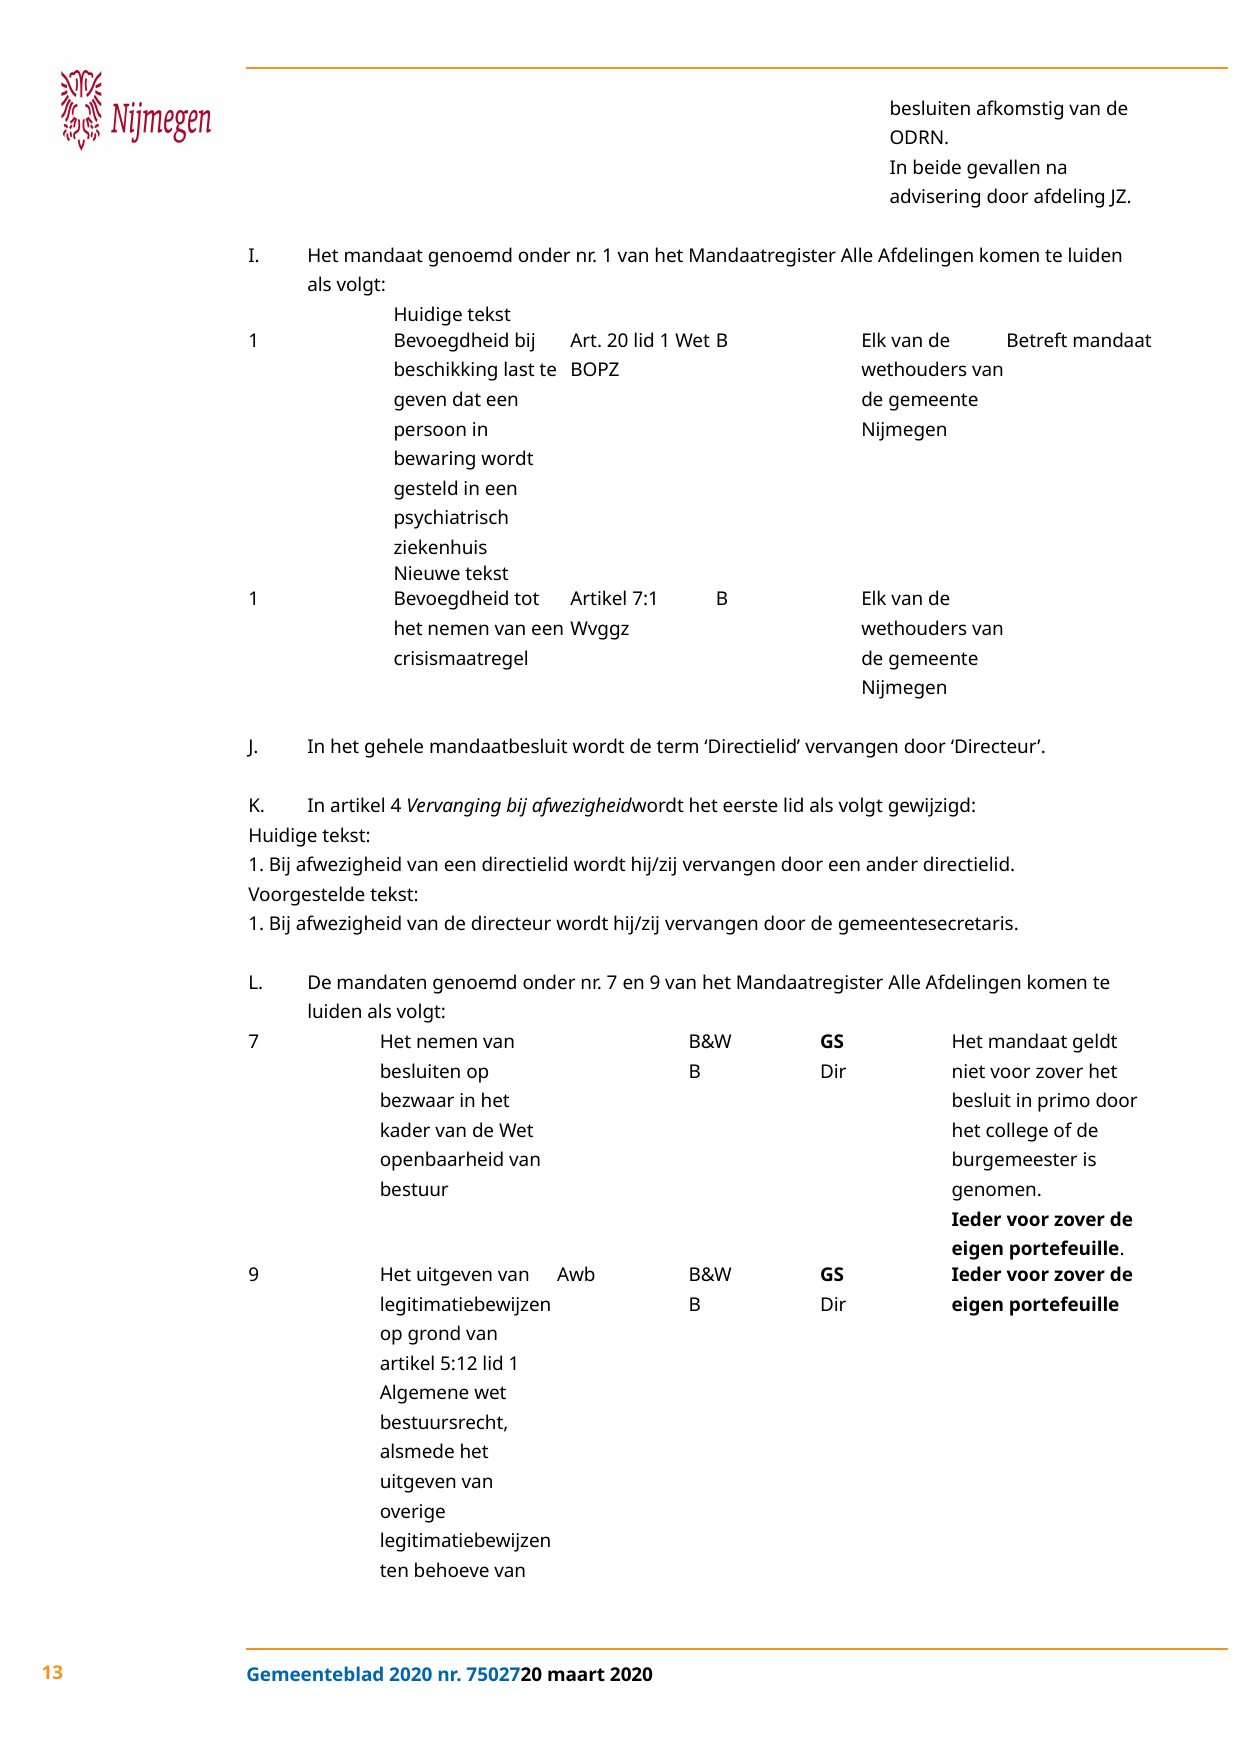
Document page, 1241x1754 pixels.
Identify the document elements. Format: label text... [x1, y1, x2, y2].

table_cell 9 [248, 1261, 379, 1583]
table_cell GS Dir [820, 1261, 951, 1583]
table_cell B [716, 327, 861, 560]
table_cell Artikel 7:1 Wvggz [570, 586, 716, 700]
table_header Het mandaat geldt niet voor zover het besluit in primo door het college of de burgemeester is genomen. Ieder voor zover de eigen portefeuille. [951, 1028, 1152, 1261]
table_header Het nemen van besluiten op bezwaar in het kader van de Wet openbaarheid van bestuur [380, 1028, 557, 1261]
table_cell Ieder voor zover de eigen portefeuille [951, 1261, 1152, 1583]
list De mandaten genoemd onder nr. 7 en 9 van het Mandaatregister Alle Afdelingen komen te luiden als volgt: [248, 969, 1152, 1024]
table_cell [1006, 560, 1152, 586]
table_header [861, 301, 1006, 327]
table_header B&W B [688, 1028, 820, 1261]
table_cell Elk van de wethouders van de gemeente Nijmegen [861, 327, 1006, 560]
table_cell [761, 95, 889, 209]
table_header [248, 301, 393, 327]
table_cell [248, 560, 393, 586]
table_cell Het uitgeven van legitimatiebewijzen op grond van artikel 5:12 lid 1 Algemene wet bestuursrecht, alsmede het uitgeven van overige legitimatiebewijzen ten behoeve van [380, 1261, 557, 1583]
list In artikel 4 Vervanging bij afwezigheidwordt het eerste lid als volgt gewijzigd: [248, 792, 1152, 818]
table_cell [633, 95, 761, 209]
table_cell Elk van de wethouders van de gemeente Nijmegen [861, 586, 1006, 700]
table_header 7 [248, 1028, 379, 1261]
table_header [557, 1028, 688, 1261]
table_cell [248, 95, 376, 209]
table_cell Art. 20 lid 1 Wet BOPZ [570, 327, 716, 560]
table_cell [505, 95, 633, 209]
table_cell Nieuwe tekst [393, 560, 570, 586]
table_header [1006, 301, 1152, 327]
table_cell B [716, 586, 861, 700]
list In het gehele mandaatbesluit wordt de term ‘Directielid’ vervangen door ‘Directeur’. [248, 733, 1152, 759]
table_header [716, 301, 861, 327]
table_cell Bevoegdheid tot het nemen van een crisismaatregel [393, 586, 570, 700]
table_cell Bevoegdheid bij beschikking last te geven dat een persoon in bewaring wordt gesteld in een psychiatrisch ziekenhuis [393, 327, 570, 560]
table_header [570, 301, 716, 327]
table_cell [1006, 586, 1152, 700]
table_cell [861, 560, 1006, 586]
table_cell 1 [248, 586, 393, 700]
table_header Huidige tekst: 1. Bij afwezigheid van een directielid wordt hij/zij vervangen door een ander directielid. Voorgestelde tekst: 1. Bij afwezigheid van de directeur wordt hij/zij vervangen door de gemeentesecretaris. [248, 822, 1152, 936]
table_header Huidige tekst [393, 301, 570, 327]
table_cell B&W B [688, 1261, 820, 1583]
table_cell besluiten afkomstig van de ODRN. In beide gevallen na advisering door afdeling JZ. [889, 95, 1152, 209]
table_cell [376, 95, 504, 209]
list Het mandaat genoemd onder nr. 1 van het Mandaatregister Alle Afdelingen komen te luiden als volgt: [248, 242, 1152, 297]
table_cell [716, 560, 861, 586]
table_cell [570, 560, 716, 586]
table_header GS Dir [820, 1028, 951, 1261]
picture [41, 47, 231, 172]
table_cell Awb [557, 1261, 688, 1583]
table_cell Betreft mandaat [1006, 327, 1152, 560]
table_cell 1 [248, 327, 393, 560]
